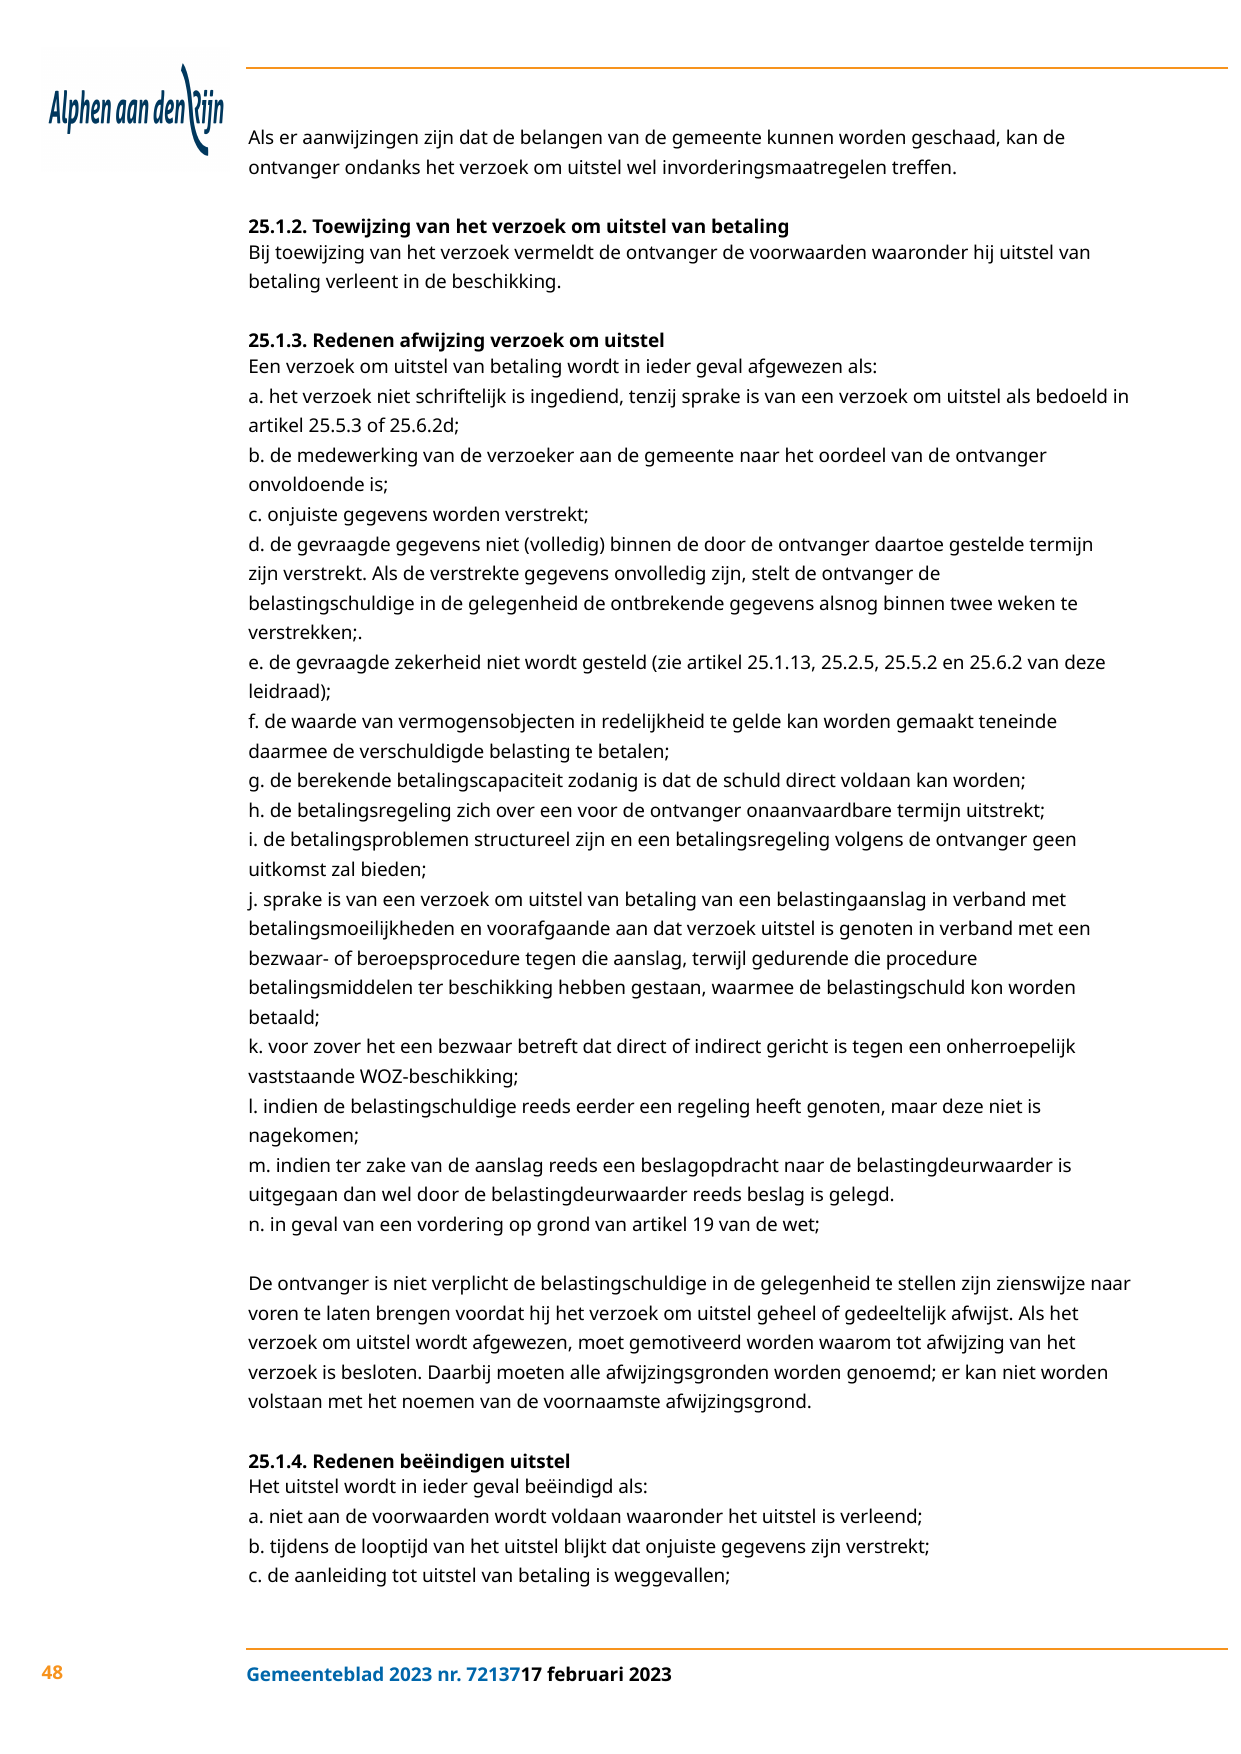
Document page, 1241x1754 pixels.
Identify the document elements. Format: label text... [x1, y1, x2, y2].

text g. de berekende betalingscapaciteit zodanig is dat de schuld direct voldaan kan worden; [248, 767, 1152, 793]
text betalingsmiddelen ter beschikking hebben gestaan, waarmee de belastingschuld kon worden [248, 974, 1152, 1000]
text betalingsmoeilijkheden en voorafgaande aan dat verzoek uitstel is genoten in verband met een bezwaar- of beroepsprocedure tegen die aanslag, terwijl gedurende die procedure [248, 915, 1152, 971]
text verzoek om uitstel wordt afgewezen, moet gemotiveerd worden waarom tot afwijzing van het [248, 1329, 1152, 1355]
text 25.1.2. Toewijzing van het verzoek om uitstel van betaling [248, 213, 1152, 239]
text belastingschuldige in de gelegenheid de ontbrekende gegevens alsnog binnen twee weken te [248, 590, 1152, 616]
text c. de aanleiding tot uitstel van betaling is weggevallen; [248, 1562, 1152, 1588]
text c. onjuiste gegevens worden verstrekt; [248, 501, 1152, 527]
text voren te laten brengen voordat hij het verzoek om uitstel geheel of gedeeltelijk afwijst. Als het [248, 1300, 1152, 1326]
text betaling verleent in de beschikking. [248, 268, 1152, 294]
text a. niet aan de voorwaarden wordt voldaan waaronder het uitstel is verleend; [248, 1503, 1152, 1529]
text a. het verzoek niet schriftelijk is ingediend, tenzij sprake is van een verzoek om uitstel als bedoeld in artikel 25.5.3 of 25.6.2d; [248, 383, 1152, 438]
text nagekomen; [248, 1122, 1152, 1148]
text m. indien ter zake van de aanslag reeds een beslagopdracht naar de belastingdeurwaarder is [248, 1152, 1152, 1178]
text j. sprake is van een verzoek om uitstel van betaling van een belastingaanslag in verband met [248, 886, 1152, 912]
text i. de betalingsproblemen structureel zijn en een betalingsregeling volgens de ontvanger geen [248, 827, 1152, 852]
text k. voor zover het een bezwaar betreft dat direct of indirect gericht is tegen een onherroepelijk [248, 1034, 1152, 1059]
text b. de medewerking van de verzoeker aan de gemeente naar het oordeel van de ontvanger [248, 442, 1152, 468]
text vaststaande WOZ-beschikking; [248, 1063, 1152, 1089]
text De ontvanger is niet verplicht de belastingschuldige in de gelegenheid te stellen zijn zienswijze naar [248, 1270, 1152, 1296]
text e. de gevraagde zekerheid niet wordt gesteld (zie artikel 25.1.13, 25.2.5, 25.5.2 en 25.6.2 van deze leidraad); [248, 649, 1152, 704]
text d. de gevraagde gegevens niet (volledig) binnen de door de ontvanger daartoe gestelde termijn [248, 531, 1152, 557]
text uitkomst zal bieden; [248, 856, 1152, 882]
text daarmee de verschuldigde belasting te betalen; [248, 738, 1152, 764]
text zijn verstrekt. Als de verstrekte gegevens onvolledig zijn, stelt de ontvanger de [248, 560, 1152, 586]
text ontvanger ondanks het verzoek om uitstel wel invorderingsmaatregelen treffen. [248, 154, 1152, 180]
text volstaan met het noemen van de voornaamste afwijzingsgrond. [248, 1389, 1152, 1414]
text Het uitstel wordt in ieder geval beëindigd als: [248, 1474, 1152, 1499]
text 25.1.3. Redenen afwijzing verzoek om uitstel [248, 328, 1152, 353]
text b. tijdens de looptijd van het uitstel blijkt dat onjuiste gegevens zijn verstrekt; [248, 1533, 1152, 1558]
picture [41, 47, 231, 172]
text Als er aanwijzingen zijn dat de belangen van de gemeente kunnen worden geschaad, kan de [248, 124, 1152, 150]
text f. de waarde van vermogensobjecten in redelijkheid te gelde kan worden gemaakt teneinde [248, 708, 1152, 734]
text verzoek is besloten. Daarbij moeten alle afwijzingsgronden worden genoemd; er kan niet worden [248, 1359, 1152, 1385]
text Een verzoek om uitstel van betaling wordt in ieder geval afgewezen als: [248, 353, 1152, 379]
text onvoldoende is; [248, 472, 1152, 497]
text Bij toewijzing van het verzoek vermeldt de ontvanger de voorwaarden waaronder hij uitstel van [248, 239, 1152, 264]
text n. in geval van een vordering op grond van artikel 19 van de wet; [248, 1211, 1152, 1237]
text 25.1.4. Redenen beëindigen uitstel [248, 1448, 1152, 1474]
text verstrekken;. [248, 619, 1152, 645]
text l. indien de belastingschuldige reeds eerder een regeling heeft genoten, maar deze niet is [248, 1093, 1152, 1119]
text betaald; [248, 1004, 1152, 1030]
text h. de betalingsregeling zich over een voor de ontvanger onaanvaardbare termijn uitstrekt; [248, 797, 1152, 823]
text uitgegaan dan wel door de belastingdeurwaarder reeds beslag is gelegd. [248, 1182, 1152, 1207]
